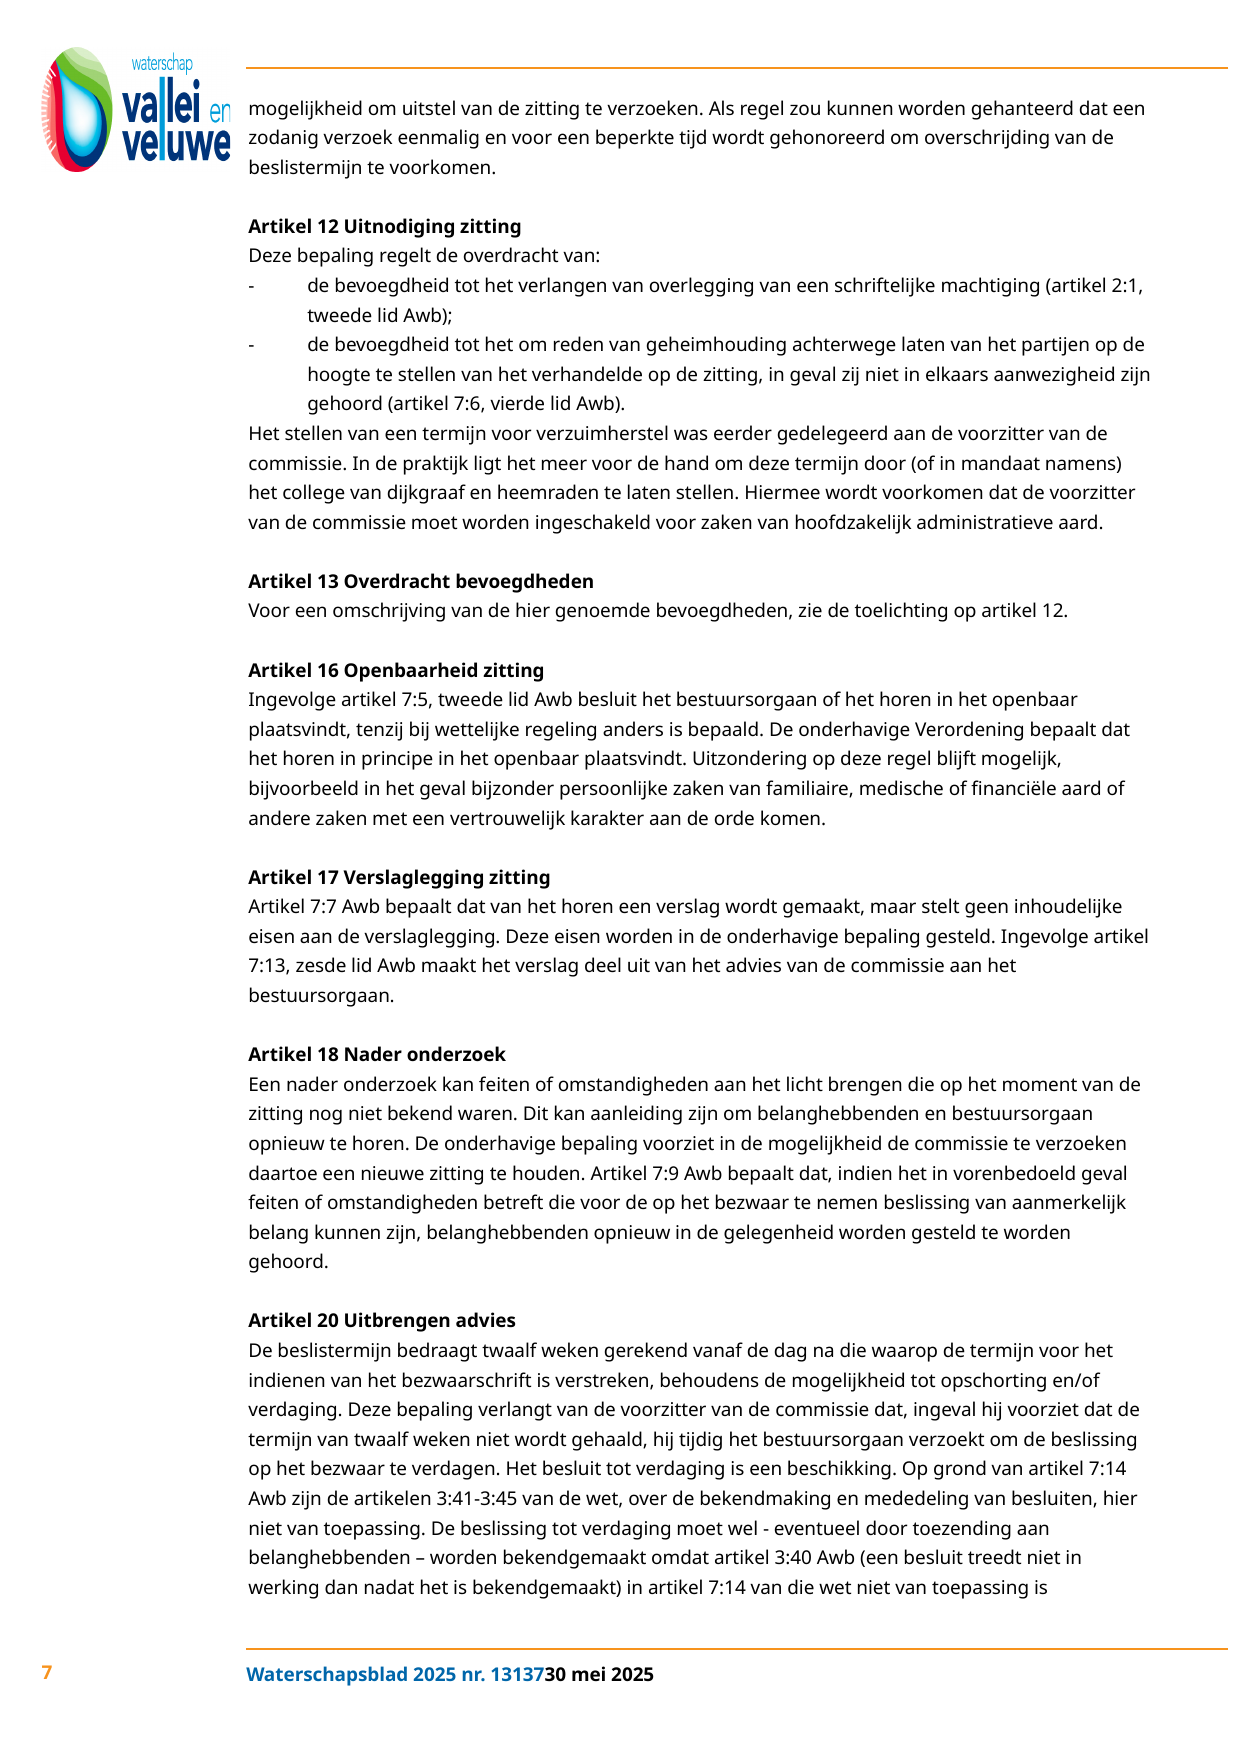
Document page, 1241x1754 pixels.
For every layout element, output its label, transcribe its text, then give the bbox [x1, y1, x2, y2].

text De beslistermijn bedraagt twaalf weken gerekend vanaf de dag na die waarop de termijn voor het indienen van het bezwaarschrift is verstreken, behoudens de mogelijkheid tot opschorting en/of verdaging. Deze bepaling verlangt van de voorzitter van de commissie dat, ingeval hij voorziet dat de termijn van twaalf weken niet wordt gehaald, hij tijdig het bestuursorgaan verzoekt om de beslissing op het bezwaar te verdagen. Het besluit tot verdaging is een beschikking. Op grond van artikel 7:14 Awb zijn de artikelen 3:41-3:45 van de wet, over de bekendmaking en mededeling van besluiten, hier niet van toepassing. De beslissing tot verdaging moet wel - eventueel door toezending aan belanghebbenden – worden bekendgemaakt omdat artikel 3:40 Awb (een besluit treedt niet in werking dan nadat het is bekendgemaakt) in artikel 7:14 van die wet niet van toepassing is [248, 1337, 1152, 1600]
text Voor een omschrijving van de hier genoemde bevoegdheden, zie de toelichting op artikel 12. [248, 598, 1152, 623]
text Het stellen van een termijn voor verzuimherstel was eerder gedelegeerd aan de voorzitter van de commissie. In de praktijk ligt het meer voor de hand om deze termijn door (of in mandaat namens) het college van dijkgraaf en heemraden te laten stellen. Hiermee wordt voorkomen dat de voorzitter van de commissie moet worden ingeschakeld voor zaken van hoofdzakelijk administratieve aard. [248, 420, 1152, 535]
text Deze bepaling regelt de overdracht van: [248, 243, 1152, 268]
text Artikel 13 Overdracht bevoegdheden [248, 568, 1152, 594]
list de bevoegdheid tot het verlangen van overlegging van een schriftelijke machtiging (artikel 2:1, tweede lid Awb); [248, 272, 1152, 328]
list de bevoegdheid tot het om reden van geheimhouding achterwege laten van het partijen op de hoogte te stellen van het verhandelde op de zitting, in geval zij niet in elkaars aanwezigheid zijn gehoord (artikel 7:6, vierde lid Awb). [248, 331, 1152, 416]
text Artikel 7:7 Awb bepaalt dat van het horen een verslag wordt gemaakt, maar stelt geen inhoudelijke eisen aan de verslaglegging. Deze eisen worden in de onderhavige bepaling gesteld. Ingevolge artikel 7:13, zesde lid Awb maakt het verslag deel uit van het advies van de commissie aan het bestuursorgaan. [248, 893, 1152, 1008]
text Artikel 12 Uitnodiging zitting [248, 213, 1152, 239]
picture [41, 47, 231, 172]
text Artikel 18 Nader onderzoek [248, 1041, 1152, 1067]
text Ingevolge artikel 7:5, tweede lid Awb besluit het bestuursorgaan of het horen in het openbaar plaatsvindt, tenzij bij wettelijke regeling anders is bepaald. De onderhavige Verordening bepaalt dat het horen in principe in het openbaar plaatsvindt. Uitzondering op deze regel blijft mogelijk, bijvoorbeeld in het geval bijzonder persoonlijke zaken van familiaire, medische of financiële aard of andere zaken met een vertrouwelijk karakter aan de orde komen. [248, 686, 1152, 831]
text Artikel 20 Uitbrengen advies [248, 1308, 1152, 1333]
text mogelijkheid om uitstel van de zitting te verzoeken. Als regel zou kunnen worden gehanteerd dat een zodanig verzoek eenmalig en voor een beperkte tijd wordt gehonoreerd om overschrijding van de beslistermijn te voorkomen. [248, 95, 1152, 180]
text Een nader onderzoek kan feiten of omstandigheden aan het licht brengen die op het moment van de zitting nog niet bekend waren. Dit kan aanleiding zijn om belanghebbenden en bestuursorgaan opnieuw te horen. De onderhavige bepaling voorziet in de mogelijkheid de commissie te verzoeken daartoe een nieuwe zitting te houden. Artikel 7:9 Awb bepaalt dat, indien het in vorenbedoeld geval feiten of omstandigheden betreft die voor de op het bezwaar te nemen beslissing van aanmerkelijk belang kunnen zijn, belanghebbenden opnieuw in de gelegenheid worden gesteld te worden gehoord. [248, 1071, 1152, 1274]
text Artikel 17 Verslaglegging zitting [248, 864, 1152, 890]
text Artikel 16 Openbaarheid zitting [248, 657, 1152, 683]
